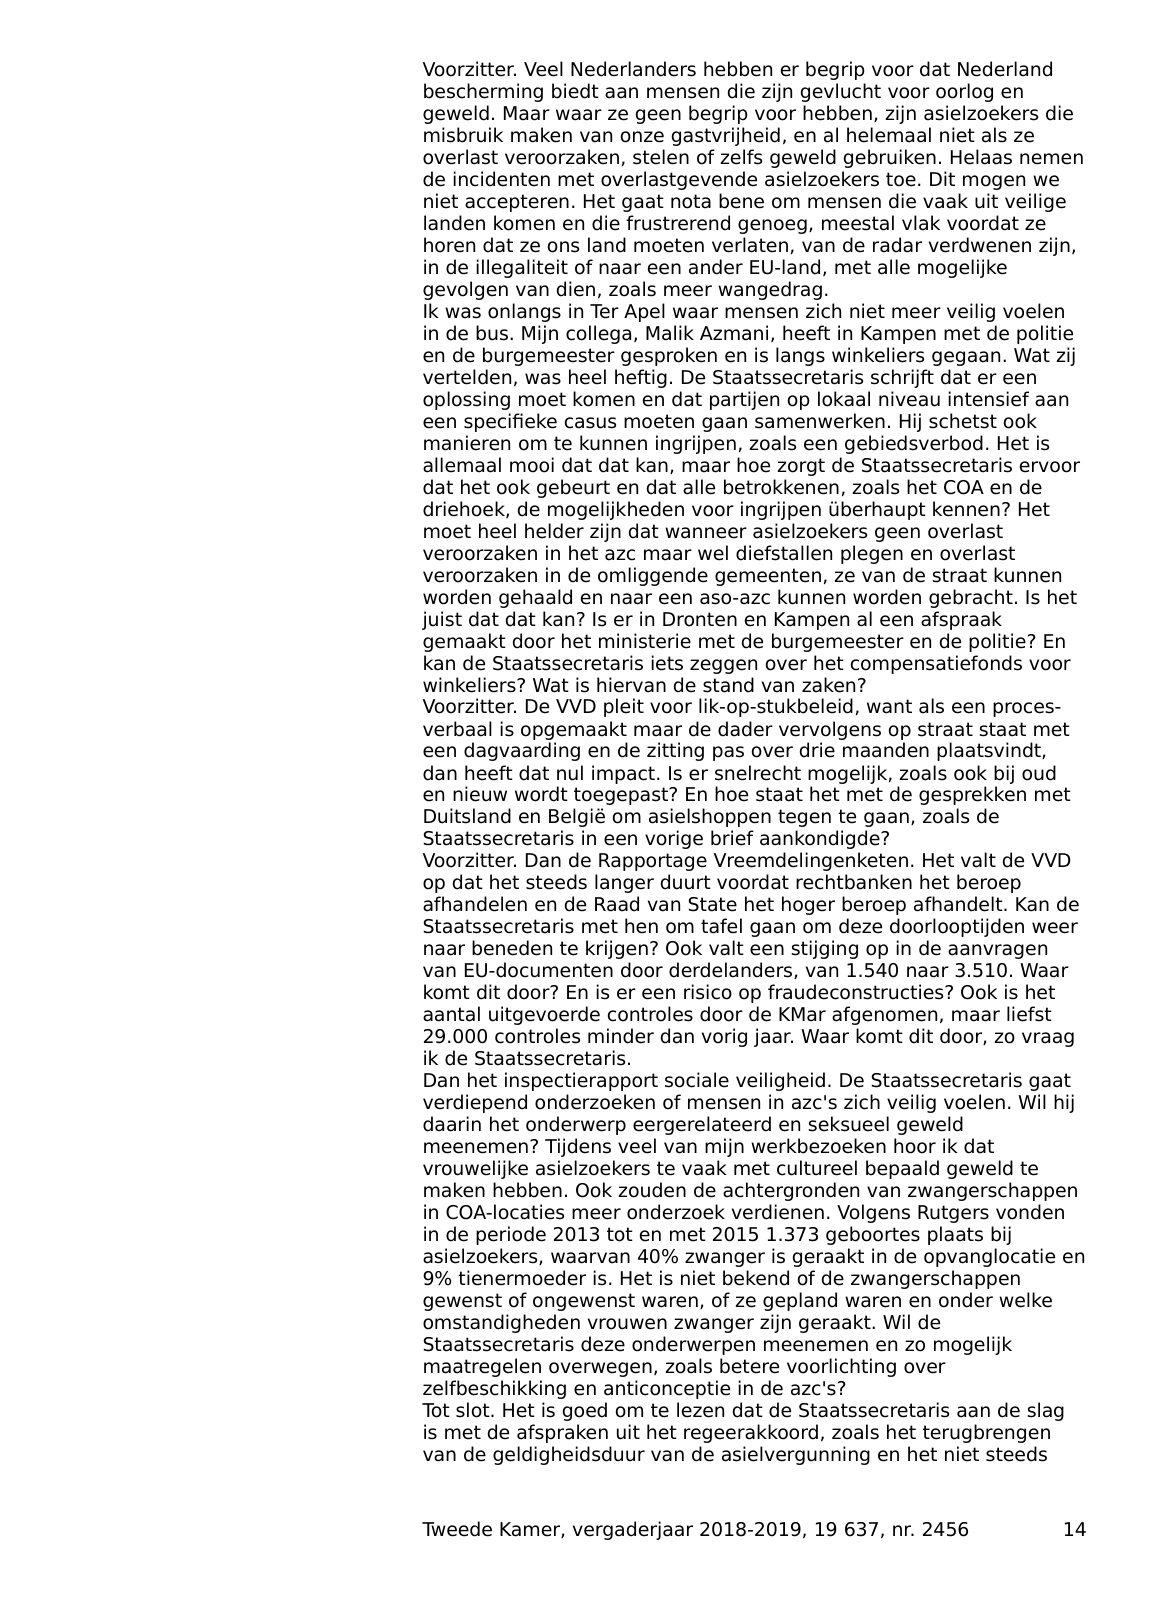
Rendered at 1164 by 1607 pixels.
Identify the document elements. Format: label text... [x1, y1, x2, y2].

text Tot slot. Het is goed om te lezen dat de Staatssecretaris aan de slag is met de afspraken uit het regeerakkoord, zoals het terugbrengen van de geldigheidsduur van de asielvergunning en het niet steeds [422, 1400, 1087, 1466]
text Voorzitter. Veel Nederlanders hebben er begrip voor dat Nederland bescherming biedt aan mensen die zijn gevlucht voor oorlog en geweld. Maar waar ze geen begrip voor hebben, zijn asielzoekers die misbruik maken van onze gastvrijheid, en al helemaal niet als ze overlast veroorzaken, stelen of zelfs geweld gebruiken. Helaas nemen de incidenten met overlastgevende asielzoekers toe. Dit mogen we niet accepteren. Het gaat nota bene om mensen die vaak uit veilige landen komen en die frustrerend genoeg, meestal vlak voordat ze horen dat ze ons land moeten verlaten, van de radar verdwenen zijn, in de illegaliteit of naar een ander EU-land, met alle mogelijke gevolgen van dien, zoals meer wangedrag. [422, 59, 1087, 301]
text Dan het inspectierapport sociale veiligheid. De Staatssecretaris gaat verdiepend onderzoeken of mensen in azc's zich veilig voelen. Wil hij daarin het onderwerp eergerelateerd en seksueel geweld meenemen? Tijdens veel van mijn werkbezoeken hoor ik dat vrouwelijke asielzoekers te vaak met cultureel bepaald geweld te maken hebben. Ook zouden de achtergronden van zwangerschappen in COA-locaties meer onderzoek verdienen. Volgens Rutgers vonden in de periode 2013 tot en met 2015 1.373 geboortes plaats bij asielzoekers, waarvan 40% zwanger is geraakt in de opvanglocatie en 9% tienermoeder is. Het is niet bekend of de zwangerschappen gewenst of ongewenst waren, of ze gepland waren en onder welke omstandigheden vrouwen zwanger zijn geraakt. Wil de Staatssecretaris deze onderwerpen meenemen en zo mogelijk maatregelen overwegen, zoals betere voorlichting over zelfbeschikking en anticonceptie in de azc's? [422, 1070, 1087, 1400]
text Ik was onlangs in Ter Apel waar mensen zich niet meer veilig voelen in de bus. Mijn collega, Malik Azmani, heeft in Kampen met de politie en de burgemeester gesproken en is langs winkeliers gegaan. Wat zij vertelden, was heel heftig. De Staatssecretaris schrijft dat er een oplossing moet komen en dat partijen op lokaal niveau intensief aan een specifieke casus moeten gaan samenwerken. Hij schetst ook manieren om te kunnen ingrijpen, zoals een gebiedsverbod. Het is allemaal mooi dat dat kan, maar hoe zorgt de Staatssecretaris ervoor dat het ook gebeurt en dat alle betrokkenen, zoals het COA en de driehoek, de mogelijkheden voor ingrijpen überhaupt kennen? Het moet heel helder zijn dat wanneer asielzoekers geen overlast veroorzaken in het azc maar wel diefstallen plegen en overlast veroorzaken in de omliggende gemeenten, ze van de straat kunnen worden gehaald en naar een aso-azc kunnen worden gebracht. Is het juist dat dat kan? Is er in Dronten en Kampen al een afspraak gemaakt door het ministerie met de burgemeester en de politie? En kan de Staatssecretaris iets zeggen over het compensatiefonds voor winkeliers? Wat is hiervan de stand van zaken? [422, 301, 1087, 696]
text Voorzitter. De VVD pleit voor lik-op-stukbeleid, want als een proces-verbaal is opgemaakt maar de dader vervolgens op straat staat met een dagvaarding en de zitting pas over drie maanden plaatsvindt, dan heeft dat nul impact. Is er snelrecht mogelijk, zoals ook bij oud en nieuw wordt toegepast? En hoe staat het met de gesprekken met Duitsland en België om asielshoppen tegen te gaan, zoals de Staatssecretaris in een vorige brief aankondigde? [422, 696, 1087, 850]
text Voorzitter. Dan de Rapportage Vreemdelingenketen. Het valt de VVD op dat het steeds langer duurt voordat rechtbanken het beroep afhandelen en de Raad van State het hoger beroep afhandelt. Kan de Staatssecretaris met hen om tafel gaan om deze doorlooptijden weer naar beneden te krijgen? Ook valt een stijging op in de aanvragen van EU-documenten door derdelanders, van 1.540 naar 3.510. Waar komt dit door? En is er een risico op fraudeconstructies? Ook is het aantal uitgevoerde controles door de KMar afgenomen, maar liefst 29.000 controles minder dan vorig jaar. Waar komt dit door, zo vraag ik de Staatssecretaris. [422, 850, 1087, 1070]
